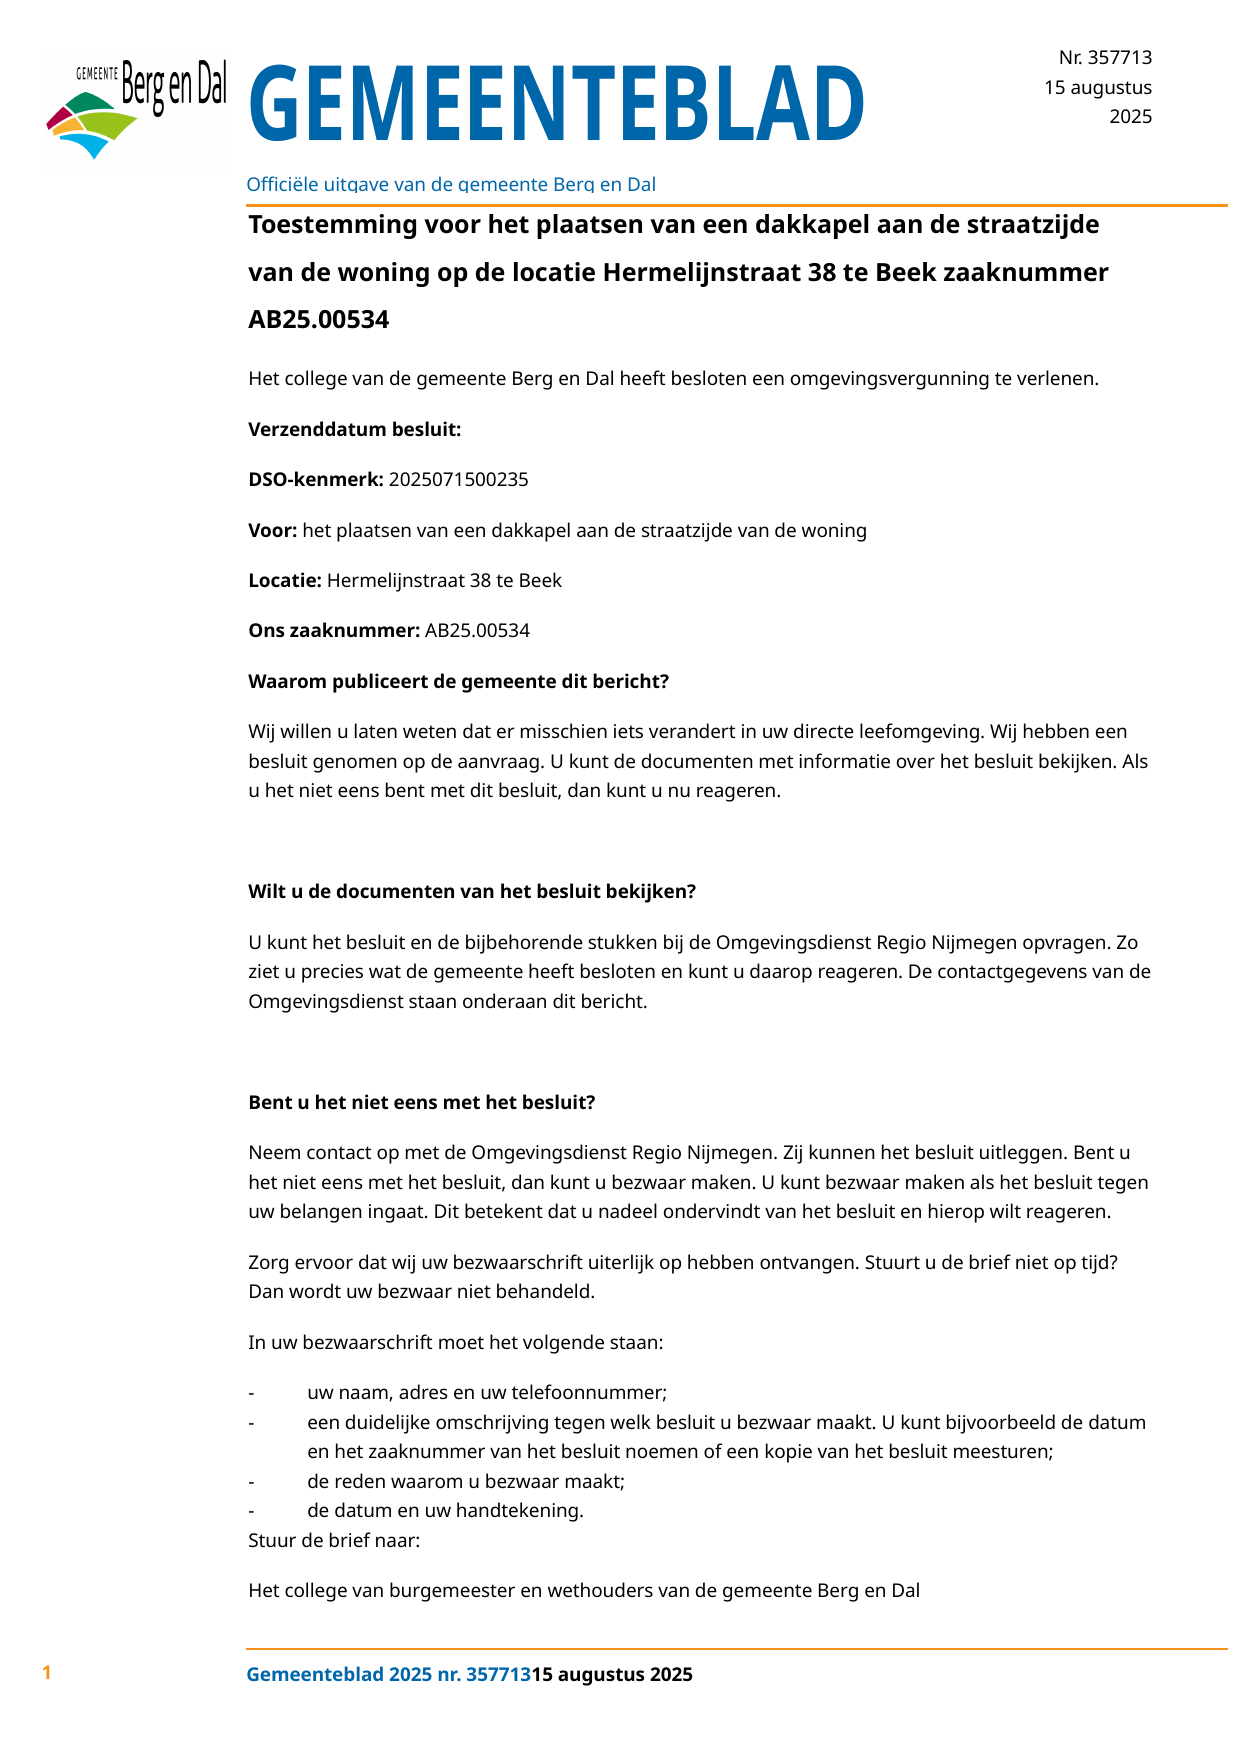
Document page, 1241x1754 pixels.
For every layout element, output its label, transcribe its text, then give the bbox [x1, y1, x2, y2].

text Waarom publiceert de gemeente dit bericht? [248, 668, 1152, 694]
text Toestemming voor het plaatsen van een dakkapel aan de straatzijde van de woning op de locatie Hermelijnstraat 38 te Beek zaaknummer AB25.00534 [248, 207, 1152, 336]
text Ons zaaknummer: AB25.00534 [248, 618, 1152, 643]
text Wij willen u laten weten dat er misschien iets verandert in uw directe leefomgeving. Wij hebben een besluit genomen op de aanvraag. U kunt de documenten met informatie over het besluit bekijken. Als u het niet eens bent met dit besluit, dan kunt u nu reageren. [248, 718, 1152, 803]
text U kunt het besluit en de bijbehorende stukken bij de Omgevingsdienst Regio Nijmegen opvragen. Zo ziet u precies wat de gemeente heeft besloten en kunt u daarop reageren. De contactgegevens van de Omgevingsdienst staan onderaan dit bericht. [248, 929, 1152, 1014]
list een duidelijke omschrijving tegen welk besluit u bezwaar maakt. U kunt bijvoorbeeld de datum en het zaaknummer van het besluit noemen of een kopie van het besluit meesturen; [248, 1409, 1152, 1464]
text Het college van de gemeente Berg en Dal heeft besloten een omgevingsvergunning te verlenen. [248, 366, 1152, 391]
text Bent u het niet eens met het besluit? [248, 1089, 1152, 1114]
text Wilt u de documenten van het besluit bekijken? [248, 878, 1152, 904]
text Zorg ervoor dat wij uw bezwaarschrift uiterlijk op hebben ontvangen. Stuurt u de brief niet op tijd? Dan wordt uw bezwaar niet behandeld. [248, 1249, 1152, 1304]
list de reden waarom u bezwaar maakt; [248, 1468, 1152, 1494]
text DSO-kenmerk: 2025071500235 [248, 466, 1152, 492]
list de datum en uw handtekening. [248, 1498, 1152, 1523]
list uw naam, adres en uw telefoonnummer; [248, 1379, 1152, 1405]
text In uw bezwaarschrift moet het volgende staan: [248, 1329, 1152, 1354]
text Het college van burgemeester en wethouders van de gemeente Berg en Dal [248, 1578, 1152, 1603]
text Neem contact op met de Omgevingsdienst Regio Nijmegen. Zij kunnen het besluit uitleggen. Bent u het niet eens met het besluit, dan kunt u bezwaar maken. U kunt bezwaar maken als het besluit tegen uw belangen ingaat. Dit betekent dat u nadeel ondervindt van het besluit en hierop wilt reageren. [248, 1139, 1152, 1224]
text Voor: het plaatsen van een dakkapel aan de straatzijde van de woning [248, 517, 1152, 542]
text Verzenddatum besluit: [248, 416, 1152, 442]
picture [41, 47, 231, 172]
text Stuur de brief naar: [248, 1527, 1152, 1553]
text Locatie: Hermelijnstraat 38 te Beek [248, 567, 1152, 593]
